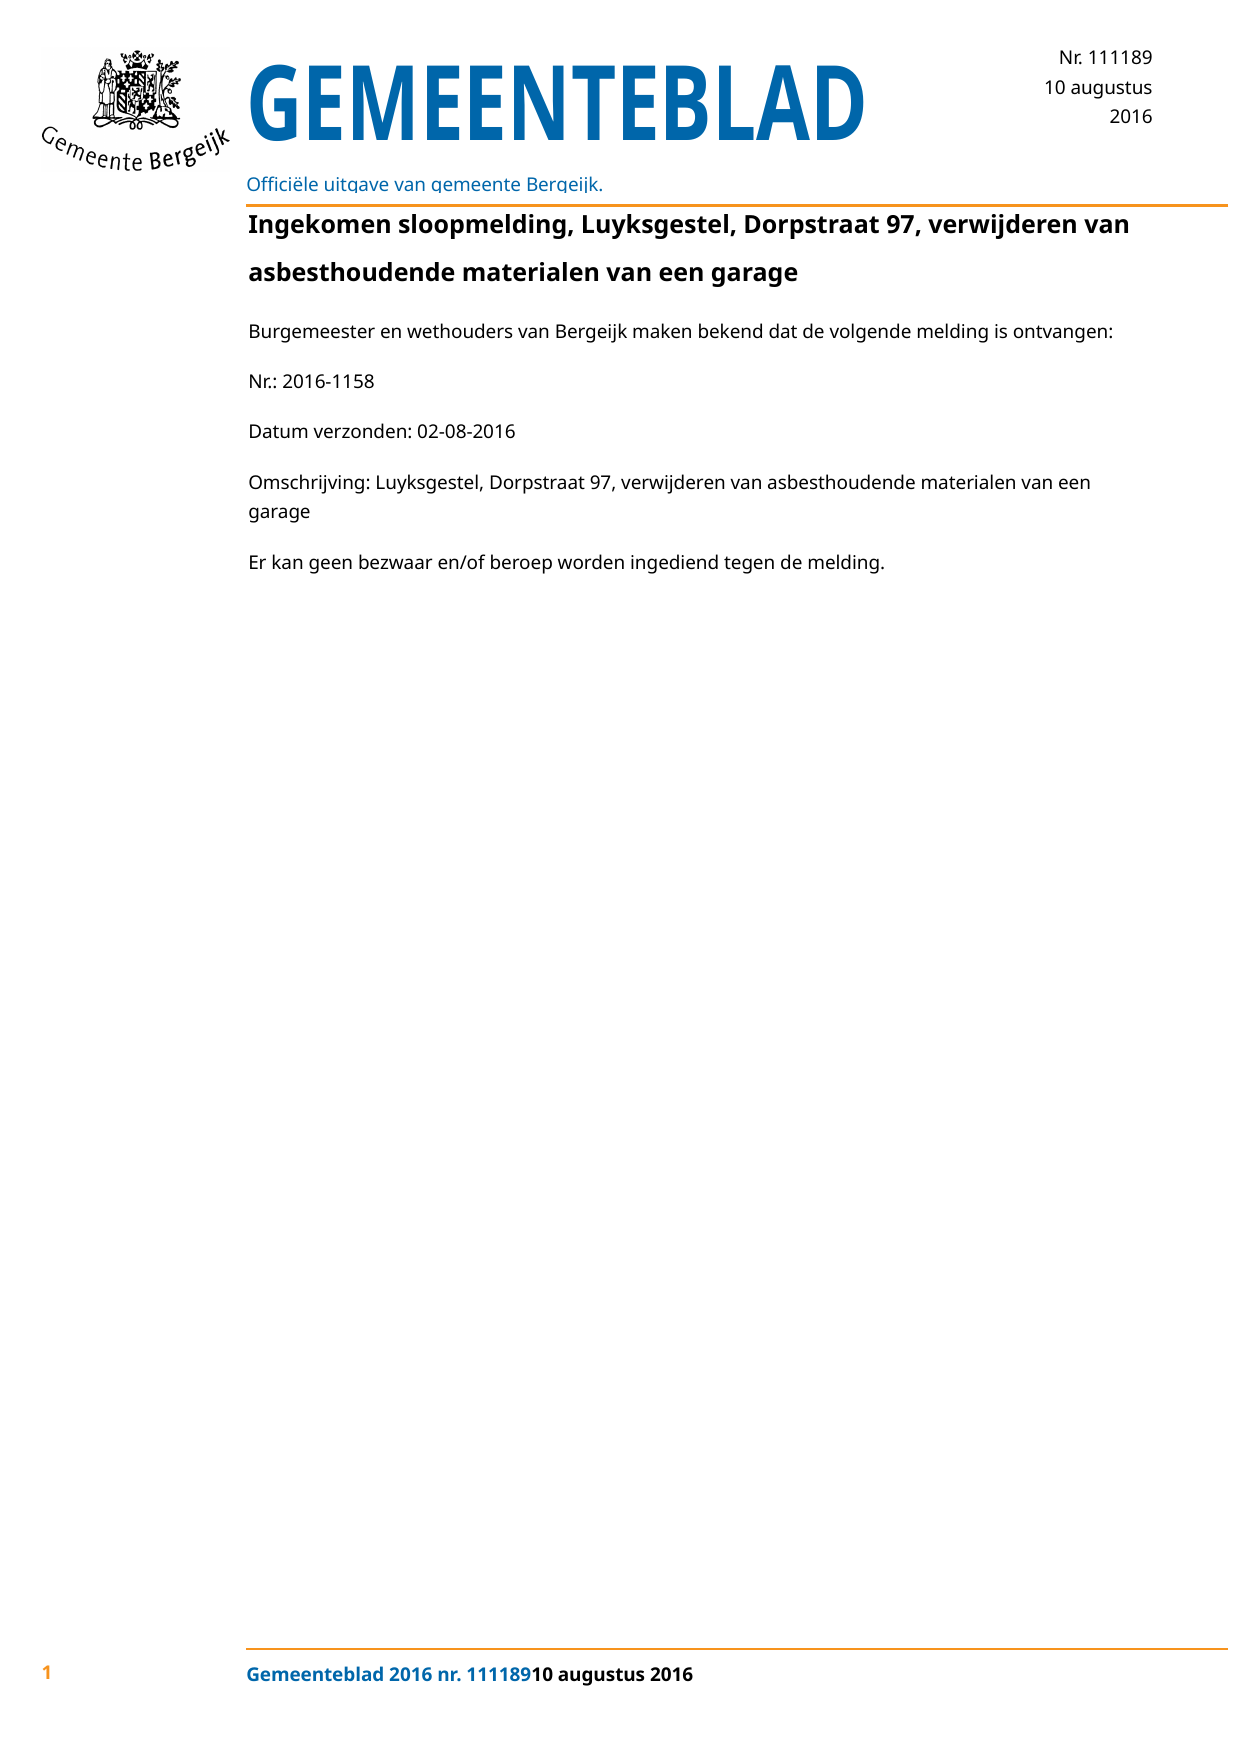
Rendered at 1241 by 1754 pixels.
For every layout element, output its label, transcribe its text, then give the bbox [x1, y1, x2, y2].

text Datum verzonden: 02-08-2016 [248, 419, 1152, 444]
text Er kan geen bezwaar en/of beroep worden ingediend tegen de melding. [248, 549, 1152, 575]
text Ingekomen sloopmelding, Luyksgestel, Dorpstraat 97, verwijderen van asbesthoudende materialen van een garage [248, 207, 1152, 288]
text Omschrijving: Luyksgestel, Dorpstraat 97, verwijderen van asbesthoudende materialen van een garage [248, 469, 1152, 524]
picture [41, 47, 231, 172]
text Nr.: 2016-1158 [248, 368, 1152, 394]
text Burgemeester en wethouders van Bergeijk maken bekend dat de volgende melding is ontvangen: [248, 318, 1152, 344]
